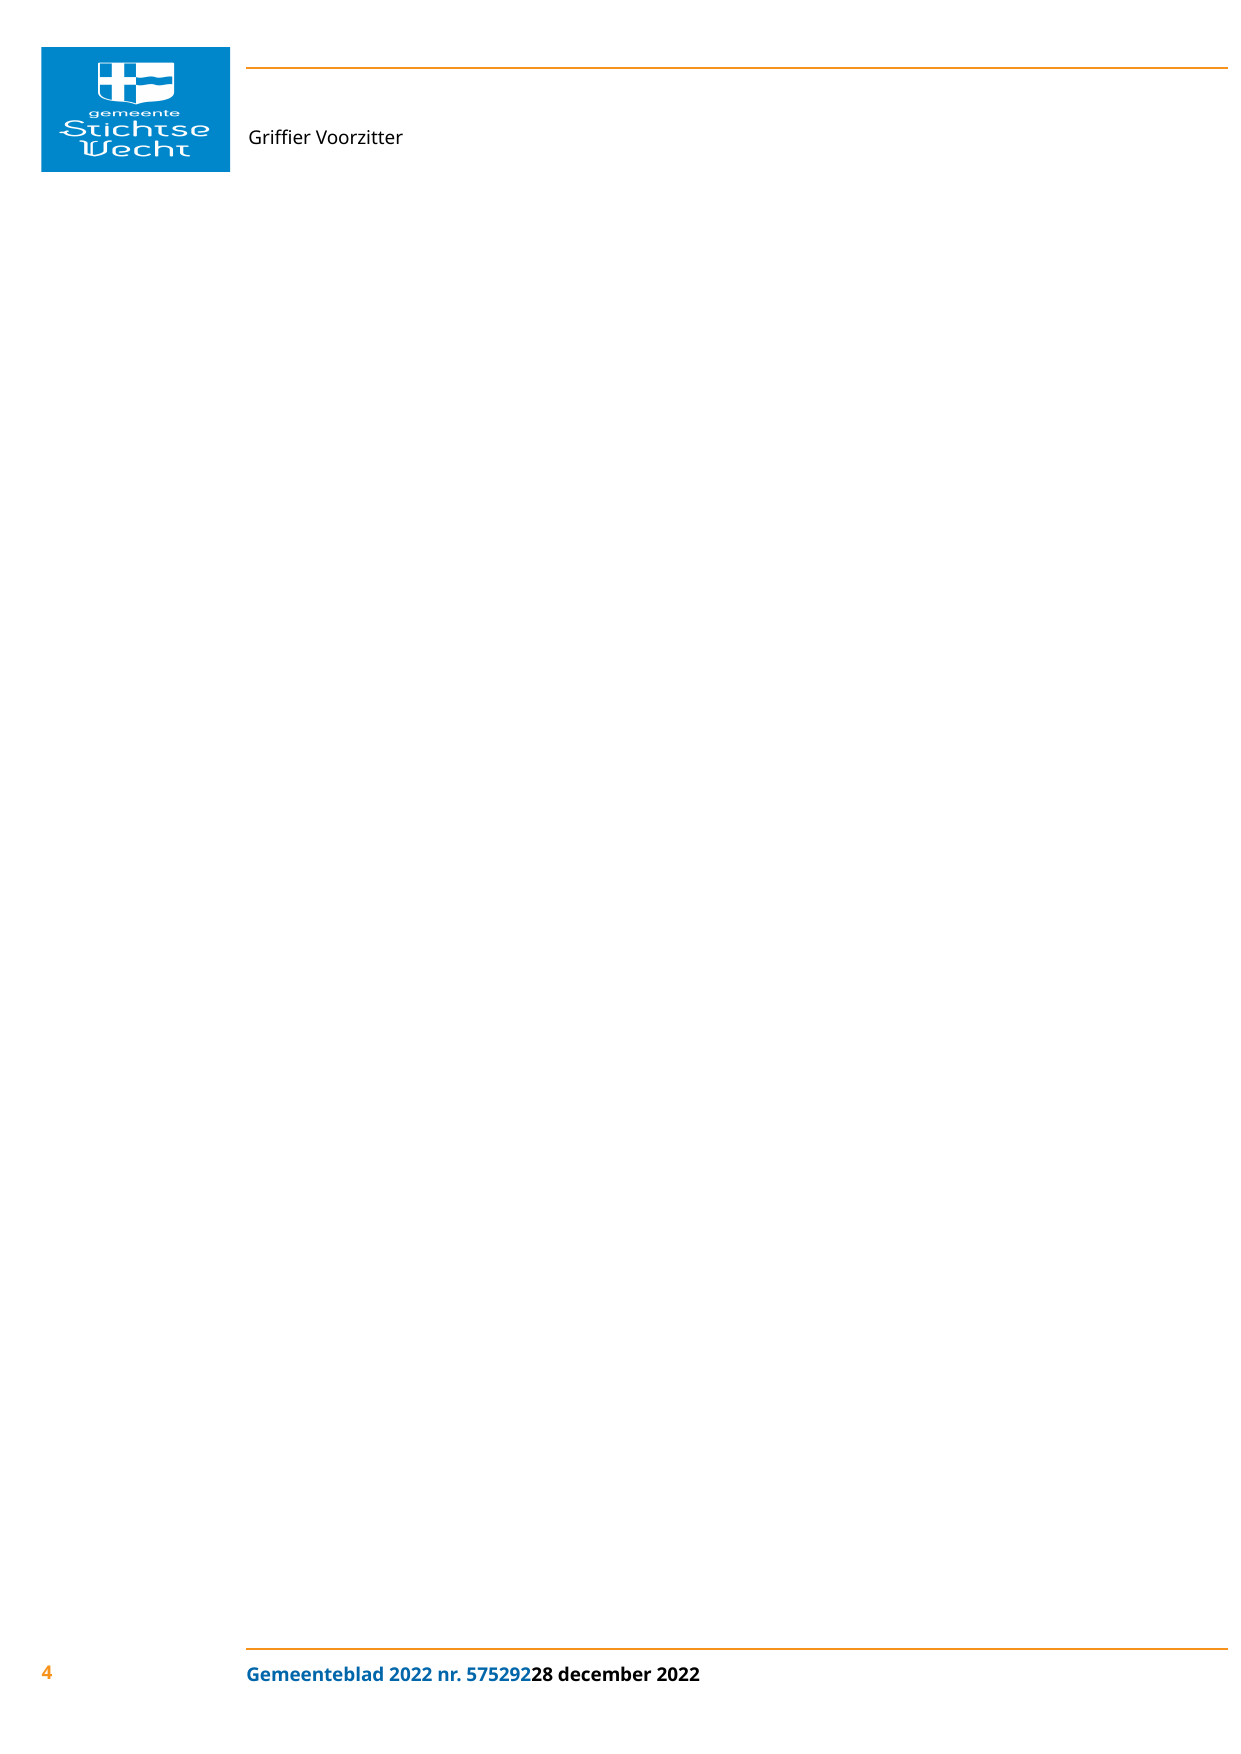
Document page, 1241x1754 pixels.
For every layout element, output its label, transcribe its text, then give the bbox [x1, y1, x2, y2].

picture [99, 63, 135, 101]
picture [137, 63, 174, 103]
text Griffier Voorzitter [248, 124, 1152, 150]
